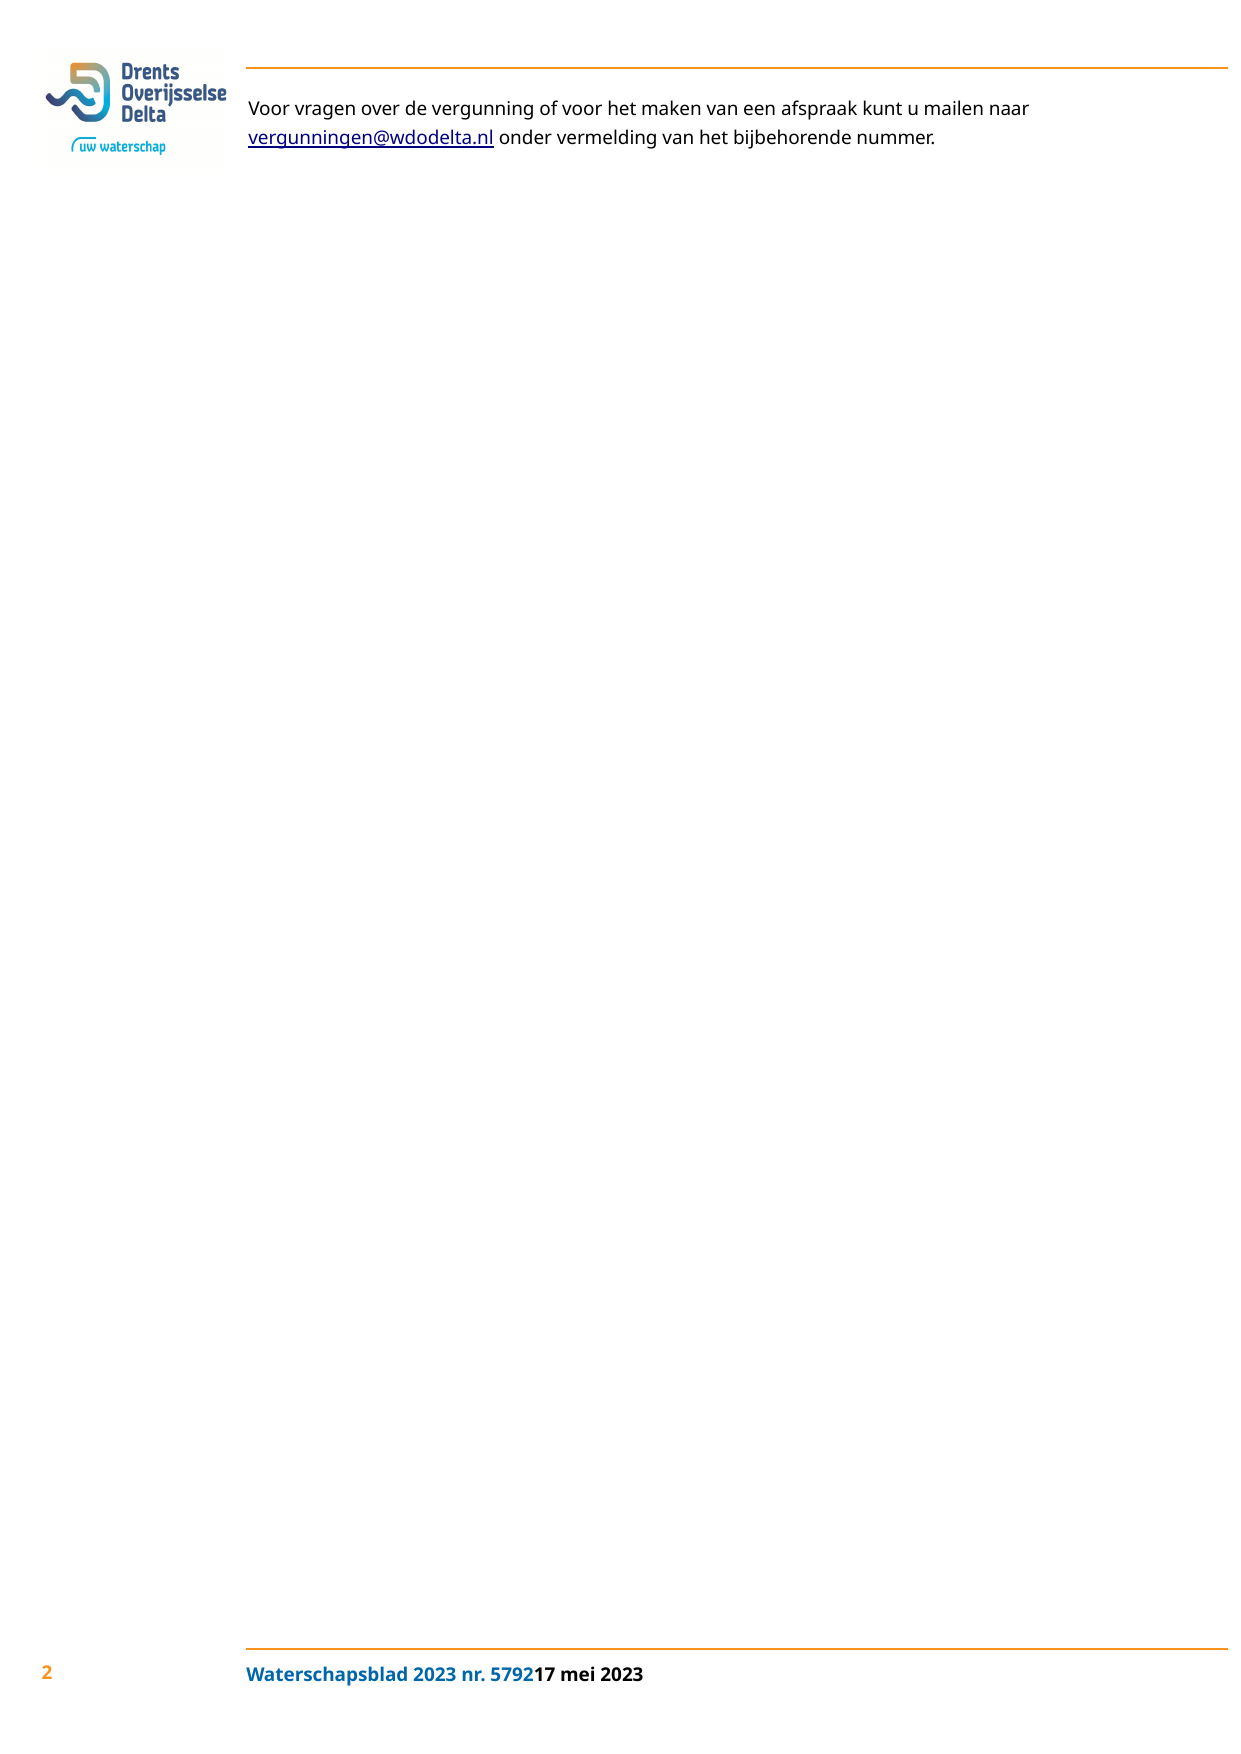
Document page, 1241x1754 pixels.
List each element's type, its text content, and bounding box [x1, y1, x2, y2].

picture [41, 47, 231, 172]
text Voor vragen over de vergunning of voor het maken van een afspraak kunt u mailen naar vergunningen@wdodelta.nl onder vermelding van het bijbehorende nummer. [248, 95, 1152, 150]
